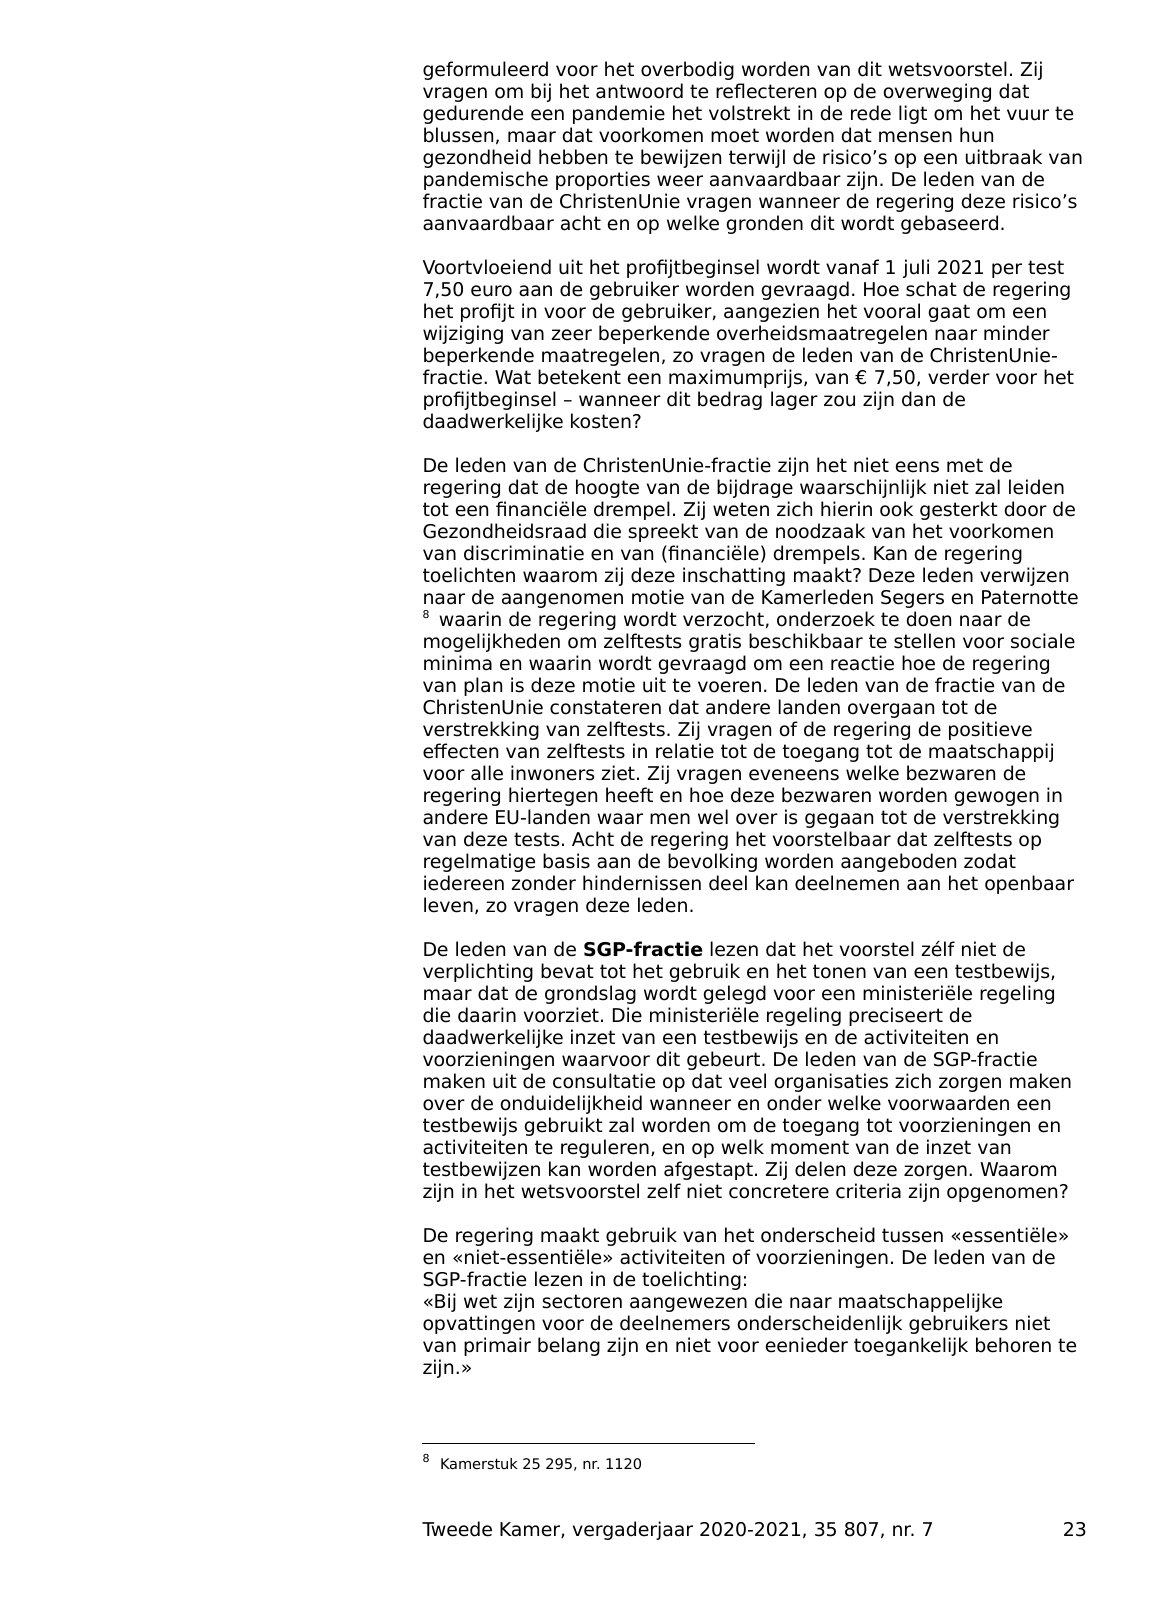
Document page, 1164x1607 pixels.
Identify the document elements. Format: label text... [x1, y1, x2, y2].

text De leden van de ChristenUnie-fractie zijn het niet eens met de regering dat de hoogte van de bijdrage waarschijnlijk niet zal leiden tot een financiële drempel. Zij weten zich hierin ook gesterkt door de Gezondheidsraad die spreekt van de noodzaak van het voorkomen van discriminatie en van (financiële) drempels. Kan de regering toelichten waarom zij deze inschatting maakt? Deze leden verwijzen naar de aangenomen motie van de Kamerleden Segers en Paternotte waarin de regering wordt verzocht, onderzoek te doen naar de mogelijkheden om zelftests gratis beschikbaar te stellen voor sociale minima en waarin wordt gevraagd om een reactie hoe de regering van plan is deze motie uit te voeren. De leden van de fractie van de ChristenUnie constateren dat andere landen overgaan tot de verstrekking van zelftests. Zij vragen of de regering de positieve effecten van zelftests in relatie tot de toegang tot de maatschappij voor alle inwoners ziet. Zij vragen eveneens welke bezwaren de regering hiertegen heeft en hoe deze bezwaren worden gewogen in andere EU-landen waar men wel over is gegaan tot de verstrekking van deze tests. Acht de regering het voorstelbaar dat zelftests op regelmatige basis aan de bevolking worden aangeboden zodat iedereen zonder hindernissen deel kan deelnemen aan het openbaar leven, zo vragen deze leden. [422, 455, 1087, 917]
text geformuleerd voor het overbodig worden van dit wetsvoorstel. Zij vragen om bij het antwoord te reflecteren op de overweging dat gedurende een pandemie het volstrekt in de rede ligt om het vuur te blussen, maar dat voorkomen moet worden dat mensen hun gezondheid hebben te bewijzen terwijl de risico’s op een uitbraak van pandemische proporties weer aanvaardbaar zijn. De leden van de fractie van de ChristenUnie vragen wanneer de regering deze risico’s aanvaardbaar acht en op welke gronden dit wordt gebaseerd. [422, 59, 1087, 235]
text Voortvloeiend uit het profijtbeginsel wordt vanaf 1 juli 2021 per test 7,50 euro aan de gebruiker worden gevraagd. Hoe schat de regering het profijt in voor de gebruiker, aangezien het vooral gaat om een wijziging van zeer beperkende overheidsmaatregelen naar minder beperkende maatregelen, zo vragen de leden van de ChristenUnie-fractie. Wat betekent een maximumprijs, van € 7,50, verder voor het profijtbeginsel – wanneer dit bedrag lager zou zijn dan de daadwerkelijke kosten? [422, 257, 1087, 433]
text «Bij wet zijn sectoren aangewezen die naar maatschappelijke opvattingen voor de deelnemers onderscheidenlijk gebruikers niet van primair belang zijn en niet voor eenieder toegankelijk behoren te zijn.» [422, 1291, 1087, 1379]
text De leden van de SGP-fractie lezen dat het voorstel zélf niet de verplichting bevat tot het gebruik en het tonen van een testbewijs, maar dat de grondslag wordt gelegd voor een ministeriële regeling die daarin voorziet. Die ministeriële regeling preciseert de daadwerkelijke inzet van een testbewijs en de activiteiten en voorzieningen waarvoor dit gebeurt. De leden van de SGP-fractie maken uit de consultatie op dat veel organisaties zich zorgen maken over de onduidelijkheid wanneer en onder welke voorwaarden een testbewijs gebruikt zal worden om de toegang tot voorzieningen en activiteiten te reguleren, en op welk moment van de inzet van testbewijzen kan worden afgestapt. Zij delen deze zorgen. Waarom zijn in het wetsvoorstel zelf niet concretere criteria zijn opgenomen? [422, 939, 1087, 1203]
text Kamerstuk 25 295, nr. 1120 [422, 1452, 1087, 1474]
text De regering maakt gebruik van het onderscheid tussen «essentiële» en «niet-essentiële» activiteiten of voorzieningen. De leden van de SGP-fractie lezen in de toelichting: [422, 1225, 1087, 1291]
